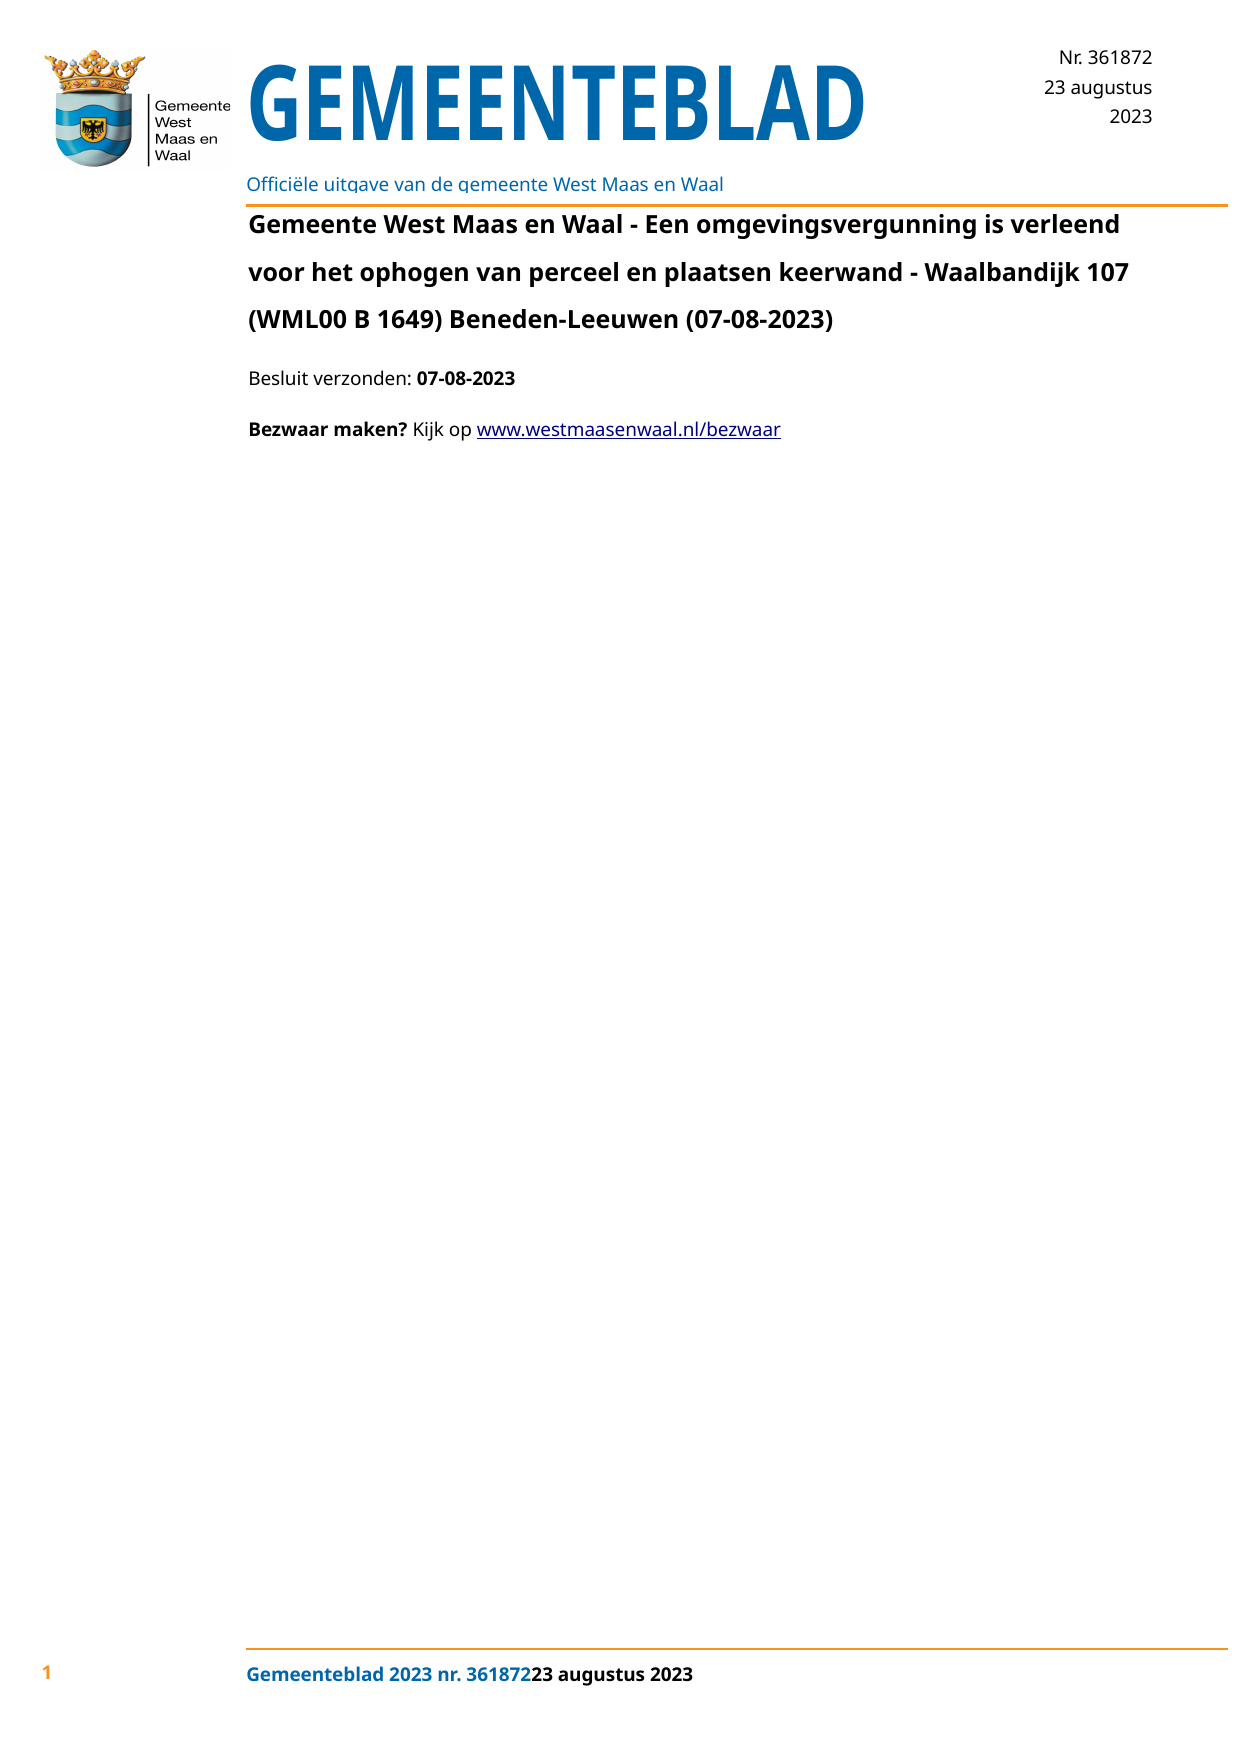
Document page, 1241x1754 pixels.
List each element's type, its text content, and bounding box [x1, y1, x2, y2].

text Gemeente West Maas en Waal - Een omgevingsvergunning is verleend voor het ophogen van perceel en plaatsen keerwand - Waalbandijk 107 (WML00 B 1649) Beneden-Leeuwen (07-08-2023) [248, 207, 1152, 336]
text Besluit verzonden: 07-08-2023 [248, 366, 1152, 391]
text Bezwaar maken? Kijk op www.westmaasenwaal.nl/bezwaar [248, 416, 1152, 442]
picture [41, 47, 231, 172]
